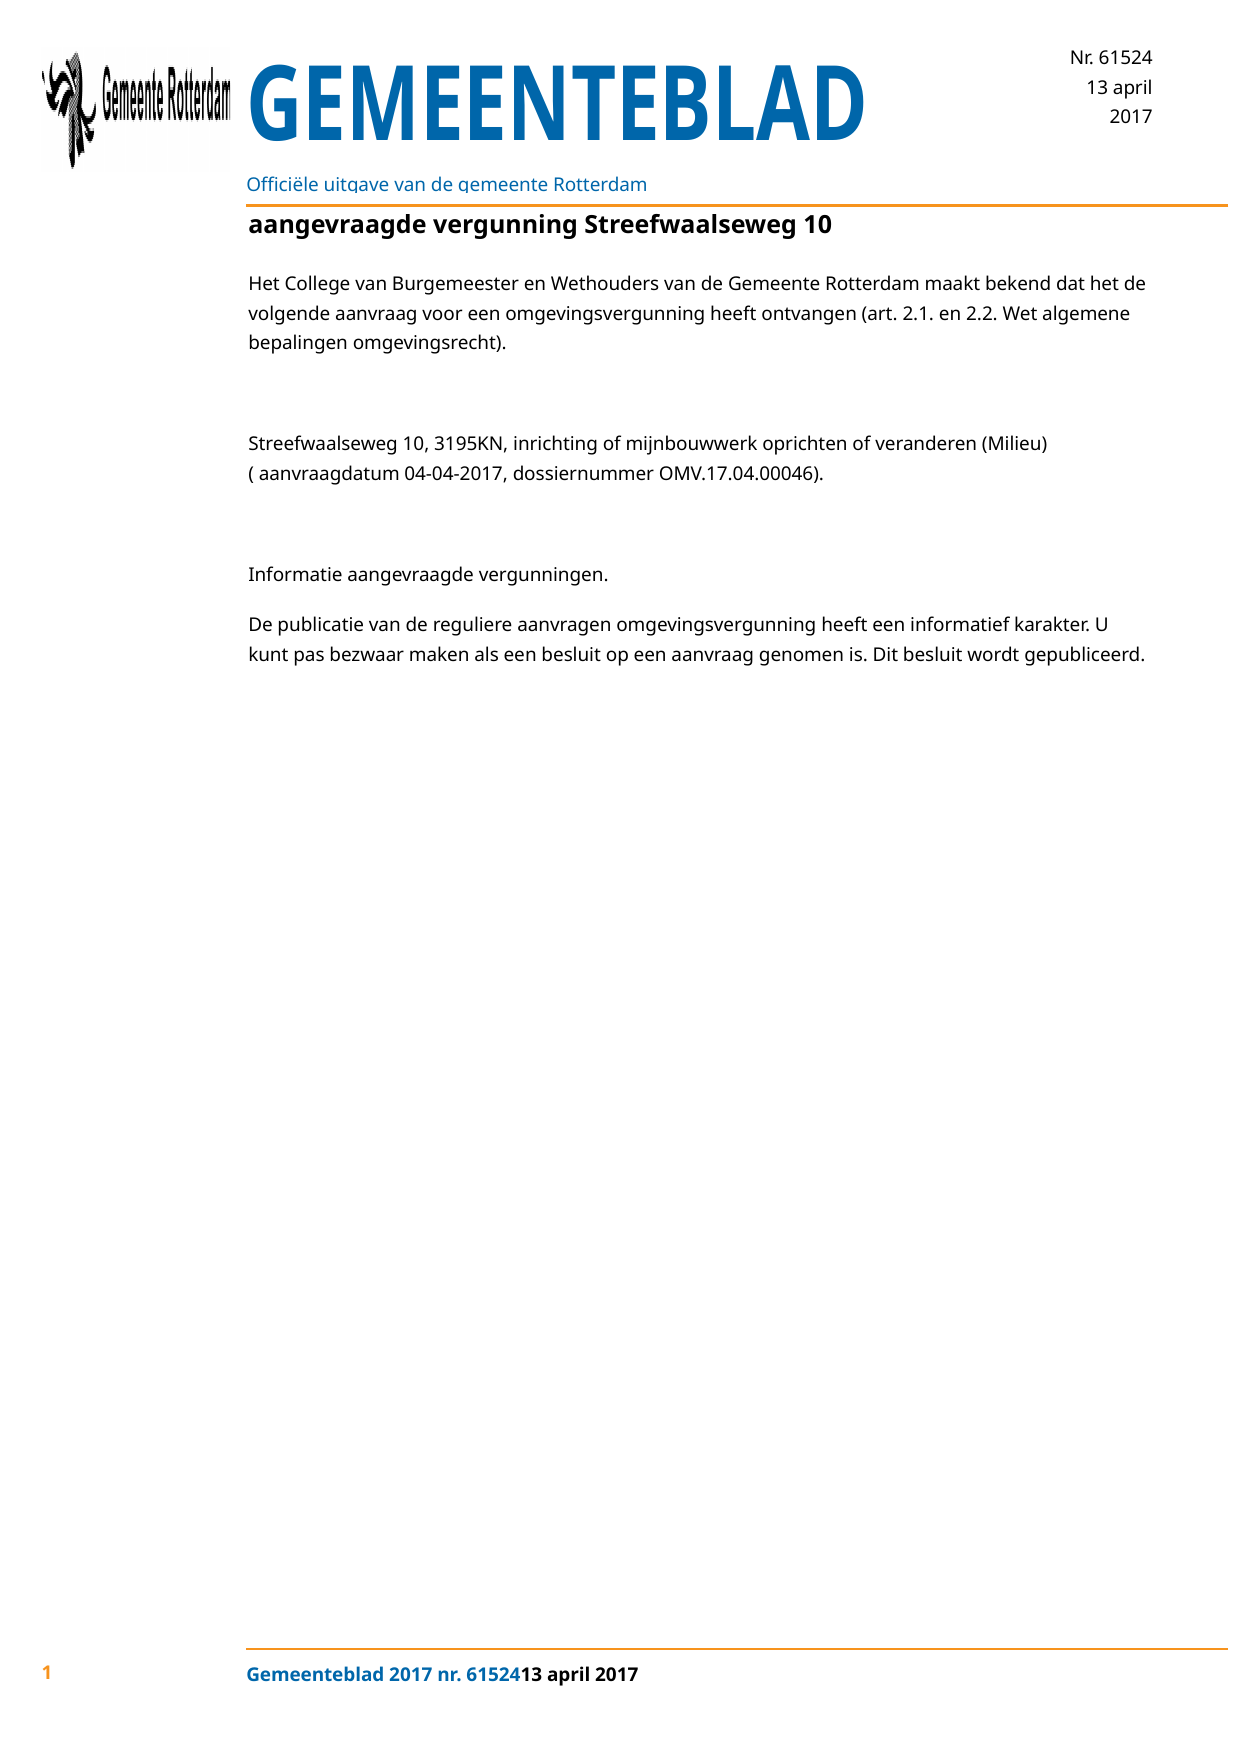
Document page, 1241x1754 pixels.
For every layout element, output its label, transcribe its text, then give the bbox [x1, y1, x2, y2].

text Informatie aangevraagde vergunningen. [248, 561, 1152, 586]
picture [41, 47, 231, 172]
text Streefwaalseweg 10, 3195KN, inrichting of mijnbouwwerk oprichten of veranderen (Milieu)( aanvraagdatum 04-04-2017, dossiernummer OMV.17.04.00046). [248, 430, 1152, 486]
text Het College van Burgemeester en Wethouders van de Gemeente Rotterdam maakt bekend dat het de volgende aanvraag voor een omgevingsvergunning heeft ontvangen (art. 2.1. en 2.2. Wet algemene bepalingen omgevingsrecht). [248, 270, 1152, 355]
text De publicatie van de reguliere aanvragen omgevingsvergunning heeft een informatief karakter. U kunt pas bezwaar maken als een besluit op een aanvraag genomen is. Dit besluit wordt gepubliceerd. [248, 611, 1152, 666]
text aangevraagde vergunning Streefwaalseweg 10 [248, 207, 1152, 241]
